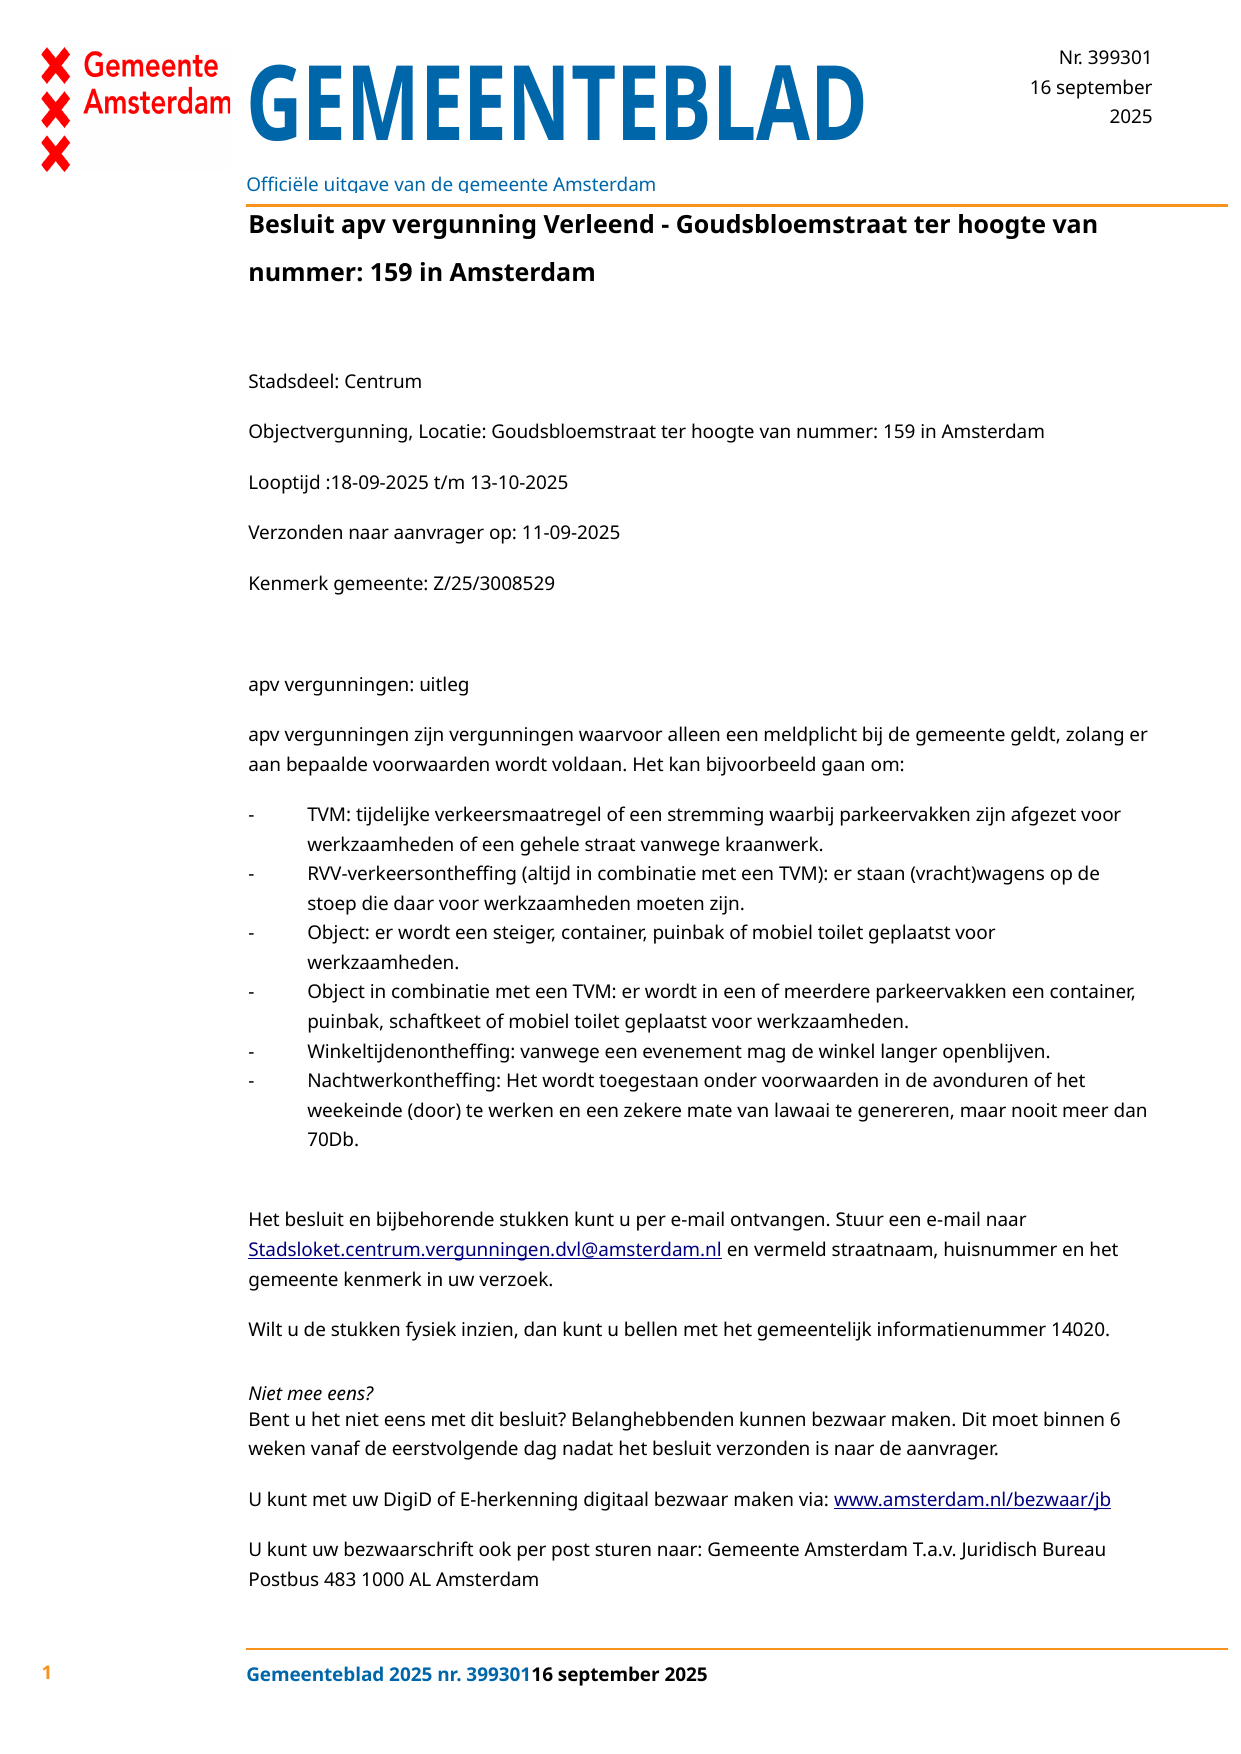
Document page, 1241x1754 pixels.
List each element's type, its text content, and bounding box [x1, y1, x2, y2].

list Object in combinatie met een TVM: er wordt in een of meerdere parkeervakken een container, puinbak, schaftkeet of mobiel toilet geplaatst voor werkzaamheden. [248, 979, 1152, 1034]
text Looptijd :18-09-2025 t/m 13-10-2025 [248, 469, 1152, 495]
list Nachtwerkontheffing: Het wordt toegestaan onder voorwaarden in de avonduren of het weekeinde (door) te werken en een zekere mate van lawaai te genereren, maar nooit meer dan 70Db. [248, 1067, 1152, 1152]
text apv vergunningen zijn vergunningen waarvoor alleen een meldplicht bij de gemeente geldt, zolang er aan bepaalde voorwaarden wordt voldaan. Het kan bijvoorbeeld gaan om: [248, 721, 1152, 777]
text Bent u het niet eens met dit besluit? Belanghebbenden kunnen bezwaar maken. Dit moet binnen 6 weken vanaf de eerstvolgende dag nadat het besluit verzonden is naar de aanvrager. [248, 1406, 1152, 1461]
text Wilt u de stukken fysiek inzien, dan kunt u bellen met het gemeentelijk informatienummer 14020. [248, 1316, 1152, 1342]
text U kunt met uw DigiD of E-herkenning digitaal bezwaar maken via: www.amsterdam.nl/bezwaar/jb [248, 1486, 1152, 1512]
text Objectvergunning, Locatie: Goudsbloemstraat ter hoogte van nummer: 159 in Amsterdam [248, 419, 1152, 444]
picture [41, 47, 231, 172]
text U kunt uw bezwaarschrift ook per post sturen naar: Gemeente Amsterdam T.a.v. Juridisch Bureau Postbus 483 1000 AL Amsterdam [248, 1536, 1152, 1592]
list Winkeltijdenontheffing: vanwege een evenement mag de winkel langer openblijven. [248, 1038, 1152, 1064]
text Verzonden naar aanvrager op: 11-09-2025 [248, 519, 1152, 545]
text Niet mee eens? [248, 1380, 1152, 1406]
text Stadsdeel: Centrum [248, 368, 1152, 394]
text Kenmerk gemeente: Z/25/3008529 [248, 570, 1152, 596]
list TVM: tijdelijke verkeersmaatregel of een stremming waarbij parkeervakken zijn afgezet voor werkzaamheden of een gehele straat vanwege kraanwerk. [248, 801, 1152, 857]
text Besluit apv vergunning Verleend - Goudsbloemstraat ter hoogte van nummer: 159 in Amsterdam [248, 207, 1152, 288]
list Object: er wordt een steiger, container, puinbak of mobiel toilet geplaatst voor werkzaamheden. [248, 919, 1152, 975]
text apv vergunningen: uitleg [248, 671, 1152, 697]
text Het besluit en bijbehorende stukken kunt u per e-mail ontvangen. Stuur een e-mail naar Stadsloket.centrum.vergunningen.dvl@amsterdam.nl en vermeld straatnaam, huisnummer en het gemeente kenmerk in uw verzoek. [248, 1207, 1152, 1292]
list RVV-verkeersontheffing (altijd in combinatie met een TVM): er staan (vracht)wagens op de stoep die daar voor werkzaamheden moeten zijn. [248, 860, 1152, 916]
